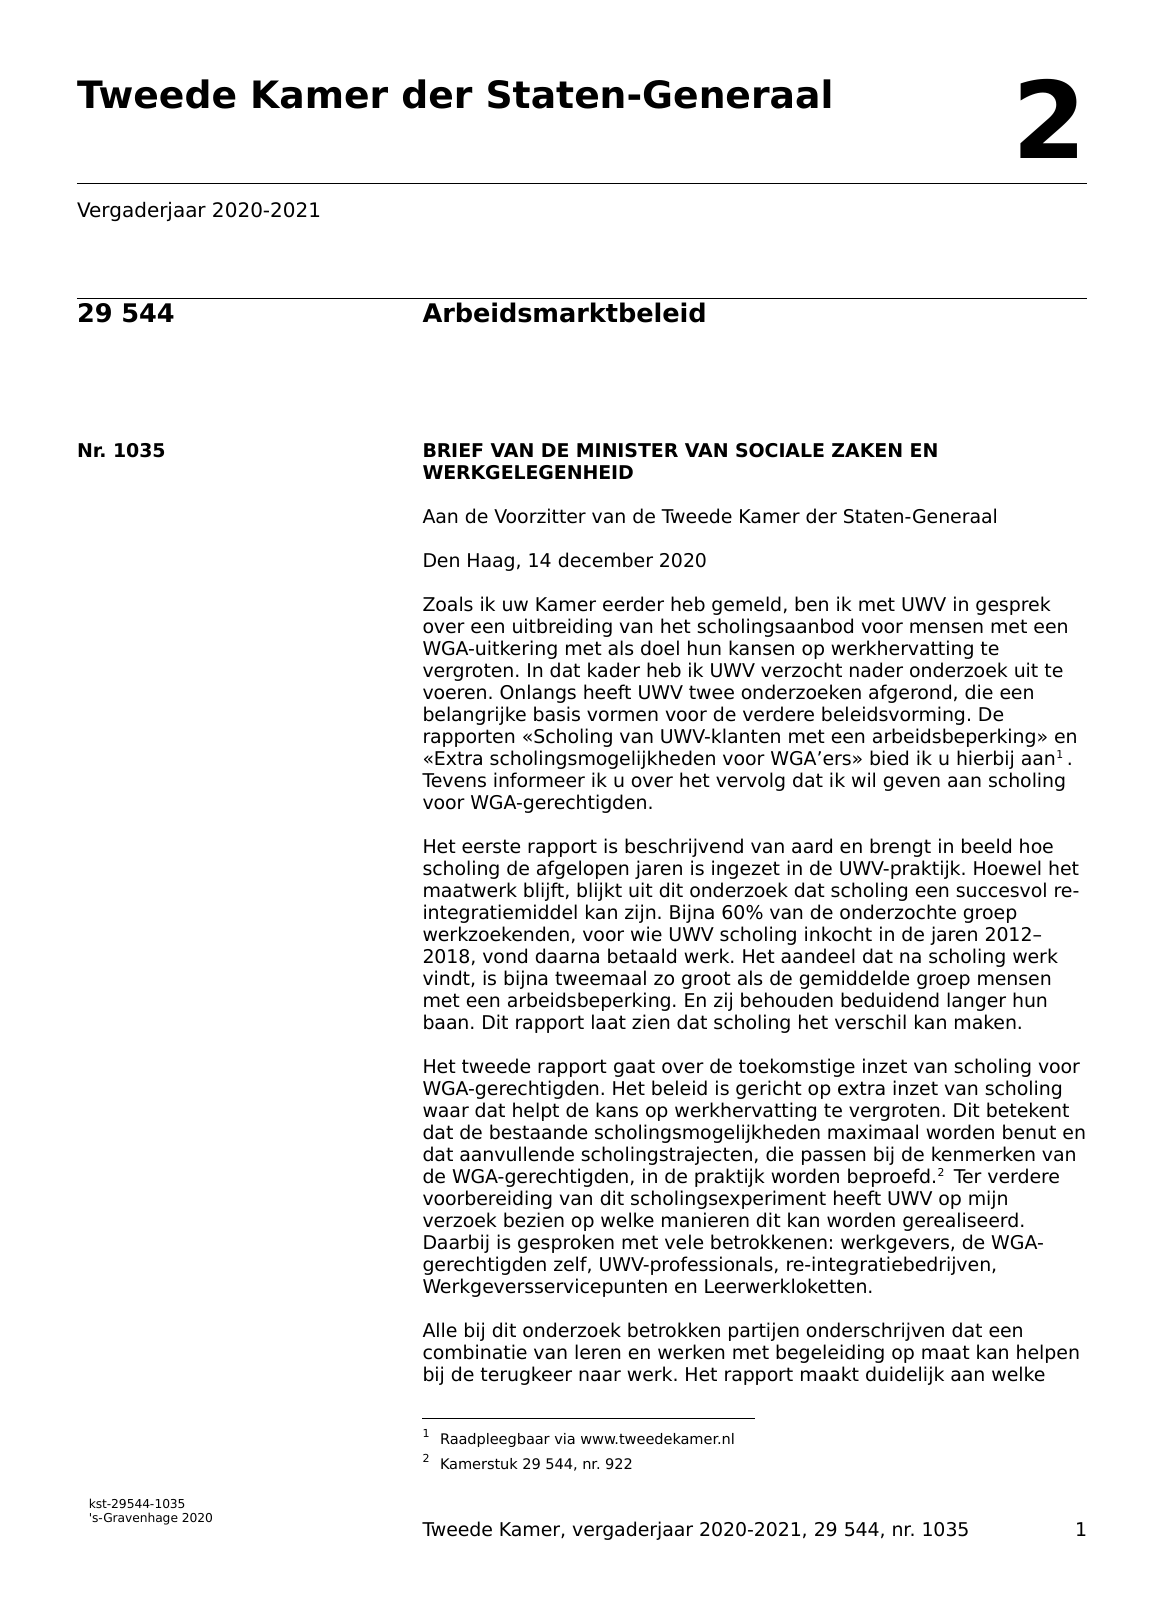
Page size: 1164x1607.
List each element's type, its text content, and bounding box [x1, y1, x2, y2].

table_header Tweede Kamer der Staten-Generaal [77, 59, 886, 183]
table_header 2 [886, 59, 1087, 183]
text Raadpleegbaar via www.tweedekamer.nl [422, 1427, 1087, 1449]
text Het eerste rapport is beschrijvend van aard en brengt in beeld hoe scholing de afgelopen jaren is ingezet in de UWV-praktijk. Hoewel het maatwerk blijft, blijkt uit dit onderzoek dat scholing een succesvol re-integratiemiddel kan zijn. Bijna 60% van de onderzochte groep werkzoekenden, voor wie UWV scholing inkocht in de jaren 2012–2018, vond daarna betaald werk. Het aandeel dat na scholing werk vindt, is bijna tweemaal zo groot als de gemiddelde groep mensen met een arbeidsbeperking. En zij behouden beduidend langer hun baan. Dit rapport laat zien dat scholing het verschil kan maken. [422, 836, 1087, 1034]
subtitle Nr. 1035 BRIEF VAN DE MINISTER VAN SOCIALE ZAKEN EN WERKGELEGENHEID [77, 440, 1087, 484]
text Het tweede rapport gaat over de toekomstige inzet van scholing voor WGA-gerechtigden. Het beleid is gericht op extra inzet van scholing waar dat helpt de kans op werkhervatting te vergroten. Dit betekent dat de bestaande scholingsmogelijkheden maximaal worden benut en dat aanvullende scholingstrajecten, die passen bij de kenmerken van de WGA-gerechtigden, in de praktijk worden beproefd. Ter verdere voorbereiding van dit scholingsexperiment heeft UWV op mijn verzoek bezien op welke manieren dit kan worden gerealiseerd. Daarbij is gesproken met vele betrokkenen: werkgevers, de WGA-gerechtigden zelf, UWV-professionals, re-integratiebedrijven, Werkgeversservicepunten en Leerwerkloketten. [422, 1056, 1087, 1298]
text Den Haag, 14 december 2020 [422, 550, 1087, 572]
subtitle 29 544 Arbeidsmarktbeleid [77, 299, 1087, 329]
table_cell Vergaderjaar 2020-2021 [77, 184, 1087, 298]
text 's-Gravenhage 2020 [88, 1511, 323, 1525]
text Zoals ik uw Kamer eerder heb gemeld, ben ik met UWV in gesprek over een uitbreiding van het scholingsaanbod voor mensen met een WGA-uitkering met als doel hun kansen op werkhervatting te vergroten. In dat kader heb ik UWV verzocht nader onderzoek uit te voeren. Onlangs heeft UWV twee onderzoeken afgerond, die een belangrijke basis vormen voor de verdere beleidsvorming. De rapporten «Scholing van UWV-klanten met een arbeidsbeperking» en «Extra scholingsmogelijkheden voor WGA’ers» bied ik u hierbij aan. Tevens informeer ik u over het vervolg dat ik wil geven aan scholing voor WGA-gerechtigden. [422, 594, 1087, 814]
text Alle bij dit onderzoek betrokken partijen onderschrijven dat een combinatie van leren en werken met begeleiding op maat kan helpen bij de terugkeer naar werk. Het rapport maakt duidelijk aan welke [422, 1320, 1087, 1386]
text Kamerstuk 29 544, nr. 922 [422, 1452, 1087, 1474]
text Aan de Voorzitter van de Tweede Kamer der Staten-Generaal [422, 506, 1087, 528]
text kst-29544-1035 [88, 1497, 323, 1511]
